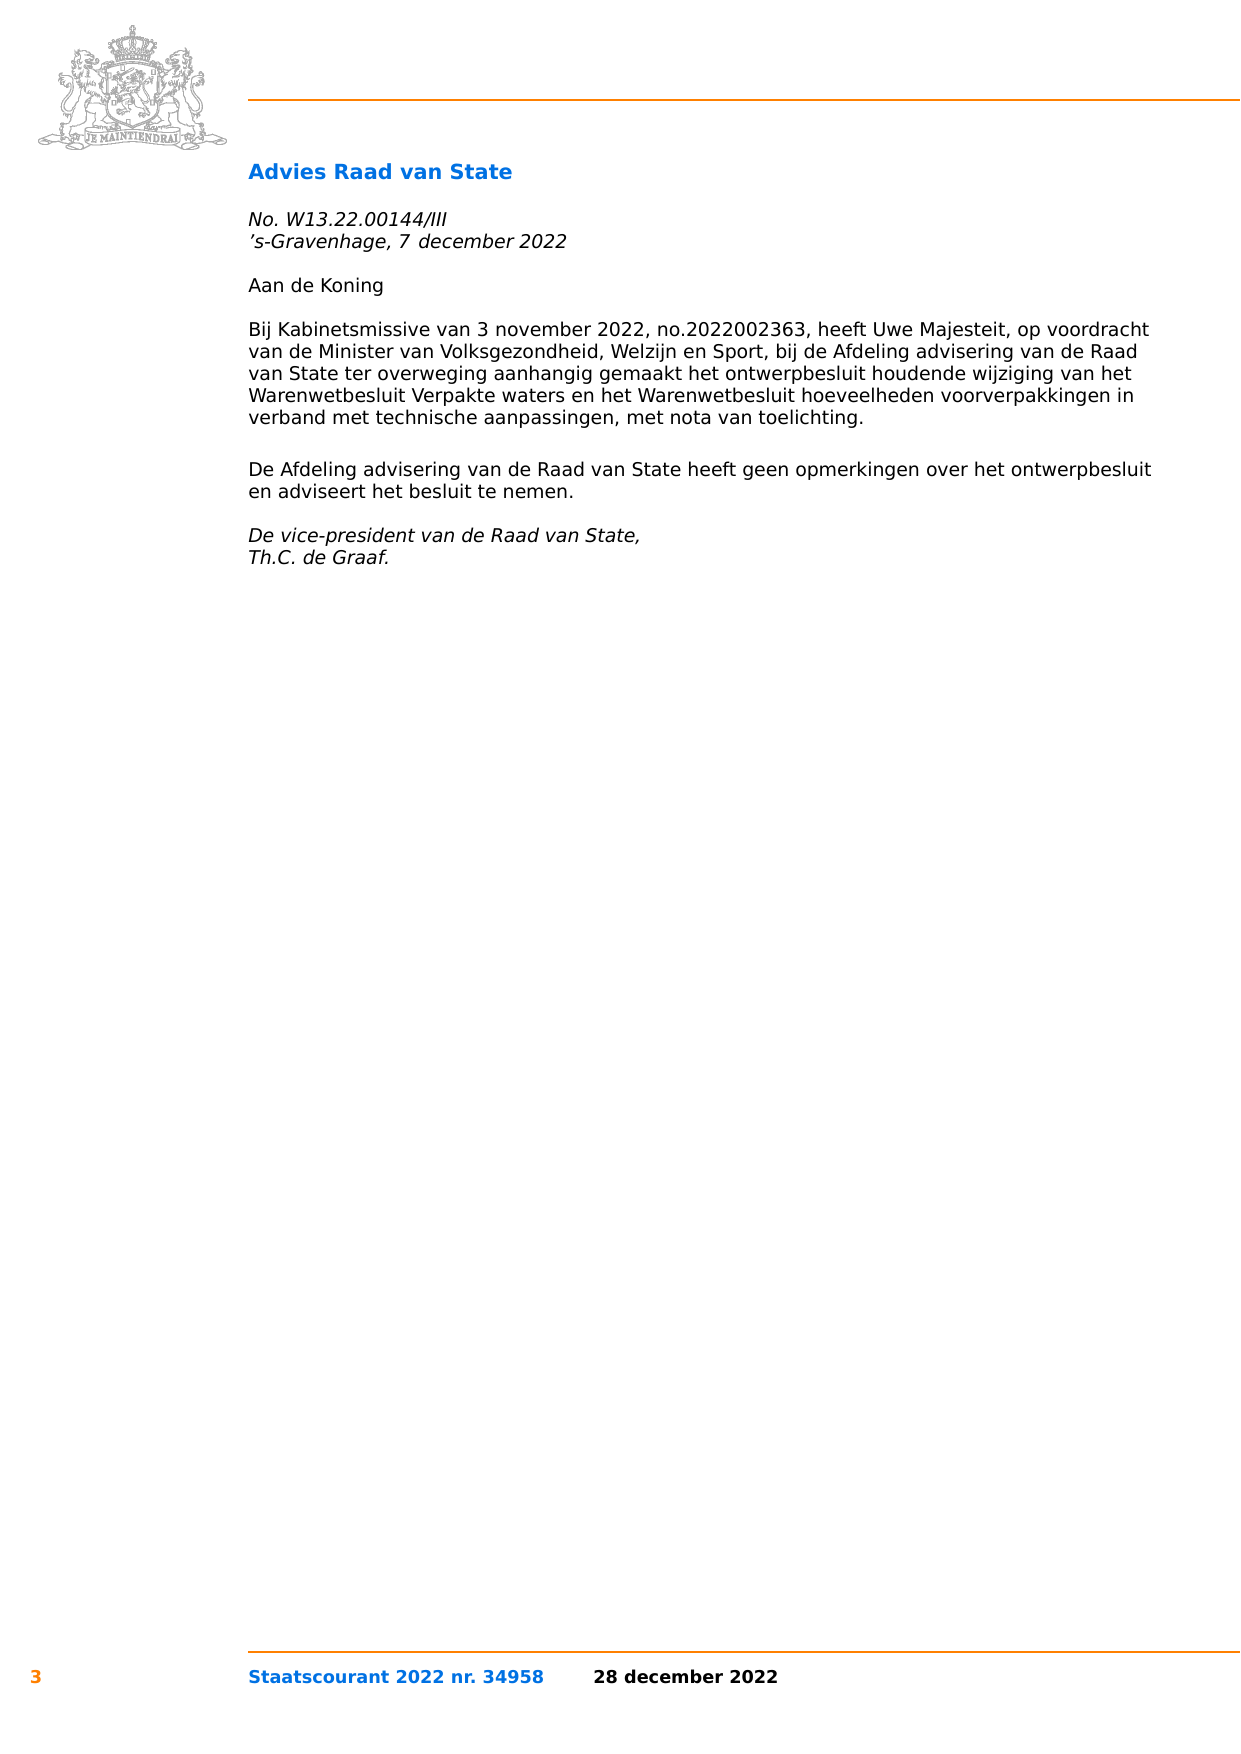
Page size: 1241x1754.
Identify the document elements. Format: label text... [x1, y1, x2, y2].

subtitle Advies Raad van State [248, 160, 1163, 184]
text De Afdeling advisering van de Raad van State heeft geen opmerkingen over het ontwerpbesluit en adviseert het besluit te nemen. [248, 459, 1163, 503]
text Aan de Koning [248, 275, 1163, 297]
text Bij Kabinetsmissive van 3 november 2022, no.2022002363, heeft Uwe Majesteit, op voordracht van de Minister van Volksgezondheid, Welzijn en Sport, bij de Afdeling advisering van de Raad van State ter overweging aanhangig gemaakt het ontwerpbesluit houdende wijziging van het Warenwetbesluit Verpakte waters en het Warenwetbesluit hoeveelheden voorverpakkingen in verband met technische aanpassingen, met nota van toelichting. [248, 319, 1163, 429]
text De vice-president van de Raad van State, Th.C. de Graaf. [248, 524, 1163, 568]
text No. W13.22.00144/III [248, 209, 1163, 231]
text ’s-Gravenhage, 7 december 2022 [248, 231, 1163, 253]
picture [38, 25, 227, 150]
